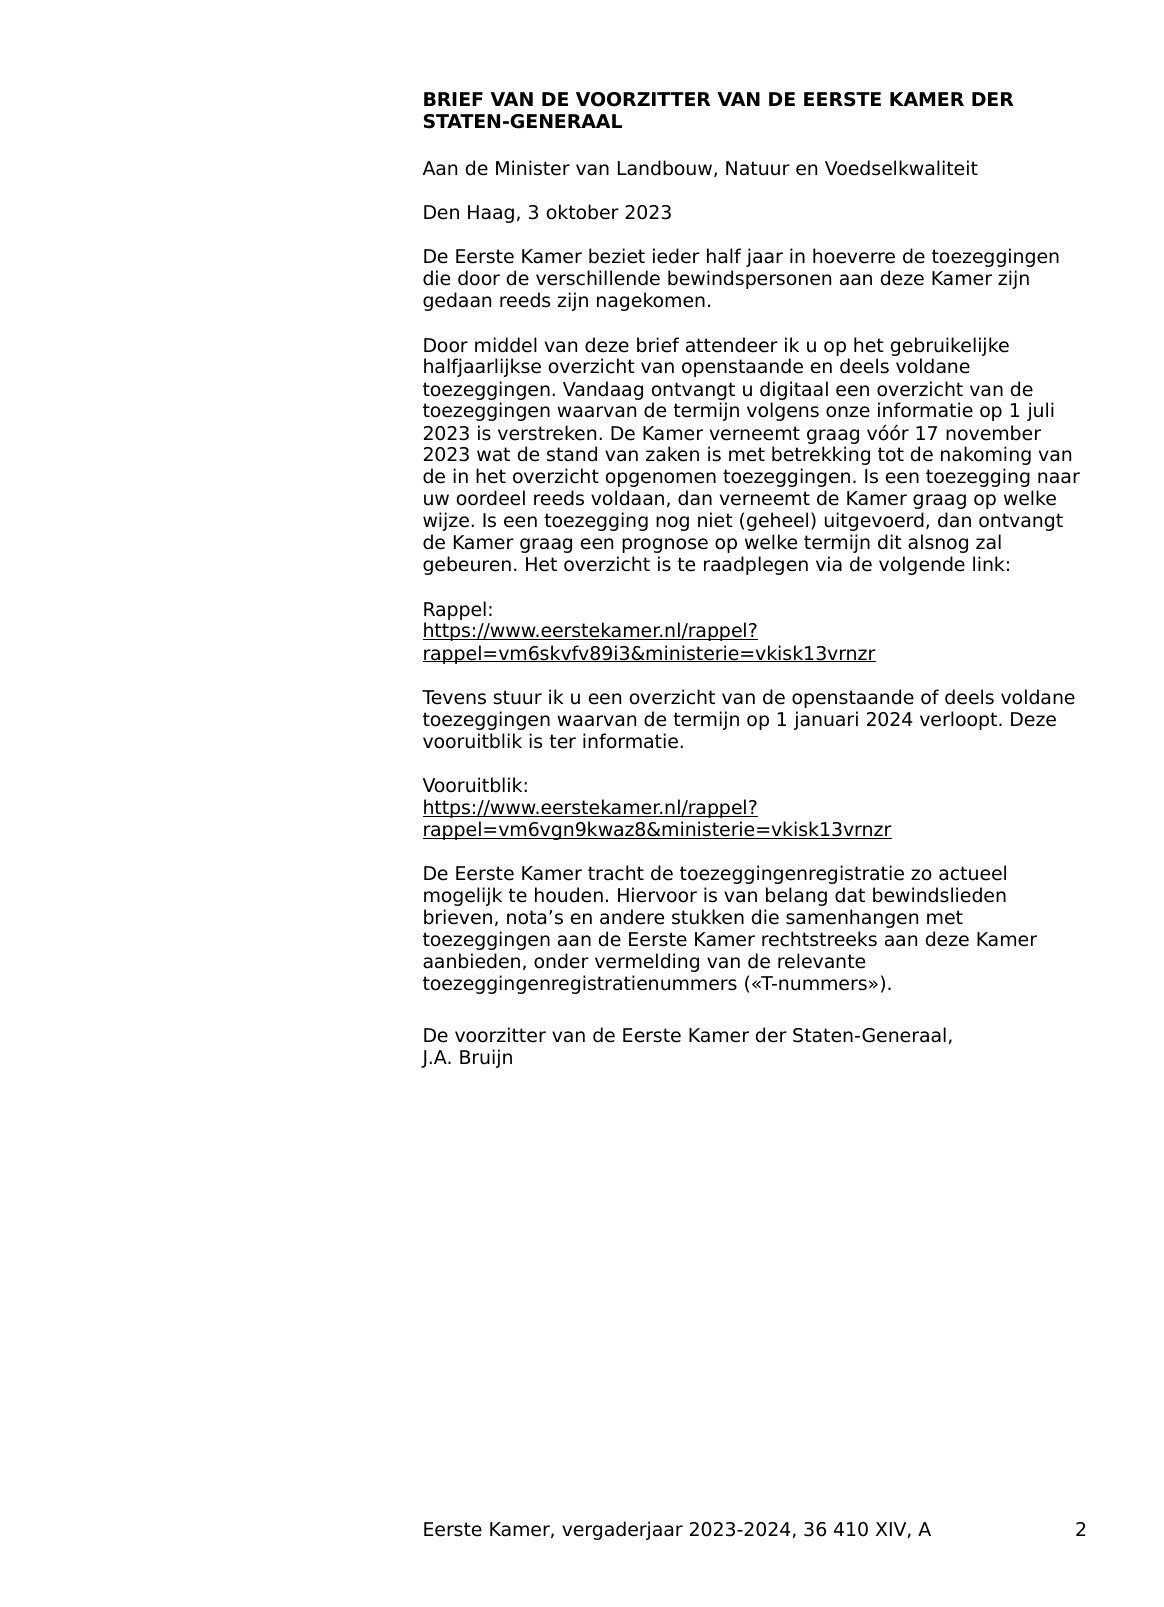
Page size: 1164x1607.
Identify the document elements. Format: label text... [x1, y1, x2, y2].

text Tevens stuur ik u een overzicht van de openstaande of deels voldane toezeggingen waarvan de termijn op 1 januari 2024 verloopt. Deze vooruitblik is ter informatie. [422, 687, 1087, 752]
text De Eerste Kamer tracht de toezeggingenregistratie zo actueel mogelijk te houden. Hiervoor is van belang dat bewindslieden brieven, nota’s en andere stukken die samenhangen met toezeggingen aan de Eerste Kamer rechtstreeks aan deze Kamer aanbieden, onder vermelding van de relevante toezeggingenregistratienummers («T-nummers»). [422, 863, 1087, 995]
text Vooruitblik: [422, 775, 1087, 797]
text https://www.eerstekamer.nl/rappel?rappel=vm6vgn9kwaz8&ministerie=vkisk13vrnzr [422, 797, 1087, 841]
text De Eerste Kamer beziet ieder half jaar in hoeverre de toezeggingen die door de verschillende bewindspersonen aan deze Kamer zijn gedaan reeds zijn nagekomen. [422, 246, 1087, 312]
text Door middel van deze brief attendeer ik u op het gebruikelijke halfjaarlijkse overzicht van openstaande en deels voldane toezeggingen. Vandaag ontvangt u digitaal een overzicht van de toezeggingen waarvan de termijn volgens onze informatie op 1 juli 2023 is verstreken. De Kamer verneemt graag vóór 17 november 2023 wat de stand van zaken is met betrekking tot de nakoming van de in het overzicht opgenomen toezeggingen. Is een toezegging naar uw oordeel reeds voldaan, dan verneemt de Kamer graag op welke wijze. Is een toezegging nog niet (geheel) uitgevoerd, dan ontvangt de Kamer graag een prognose op welke termijn dit alsnog zal gebeuren. Het overzicht is te raadplegen via de volgende link: [422, 334, 1087, 576]
text Aan de Minister van Landbouw, Natuur en Voedselkwaliteit [422, 158, 1087, 180]
text Rappel: [422, 598, 1087, 620]
text De voorzitter van de Eerste Kamer der Staten-Generaal, J.A. Bruijn [422, 1025, 1087, 1069]
subtitle BRIEF VAN DE VOORZITTER VAN DE EERSTE KAMER DER STATEN-GENERAAL [422, 89, 1087, 133]
text https://www.eerstekamer.nl/rappel?rappel=vm6skvfv89i3&ministerie=vkisk13vrnzr [422, 620, 1087, 664]
text Den Haag, 3 oktober 2023 [422, 202, 1087, 224]
